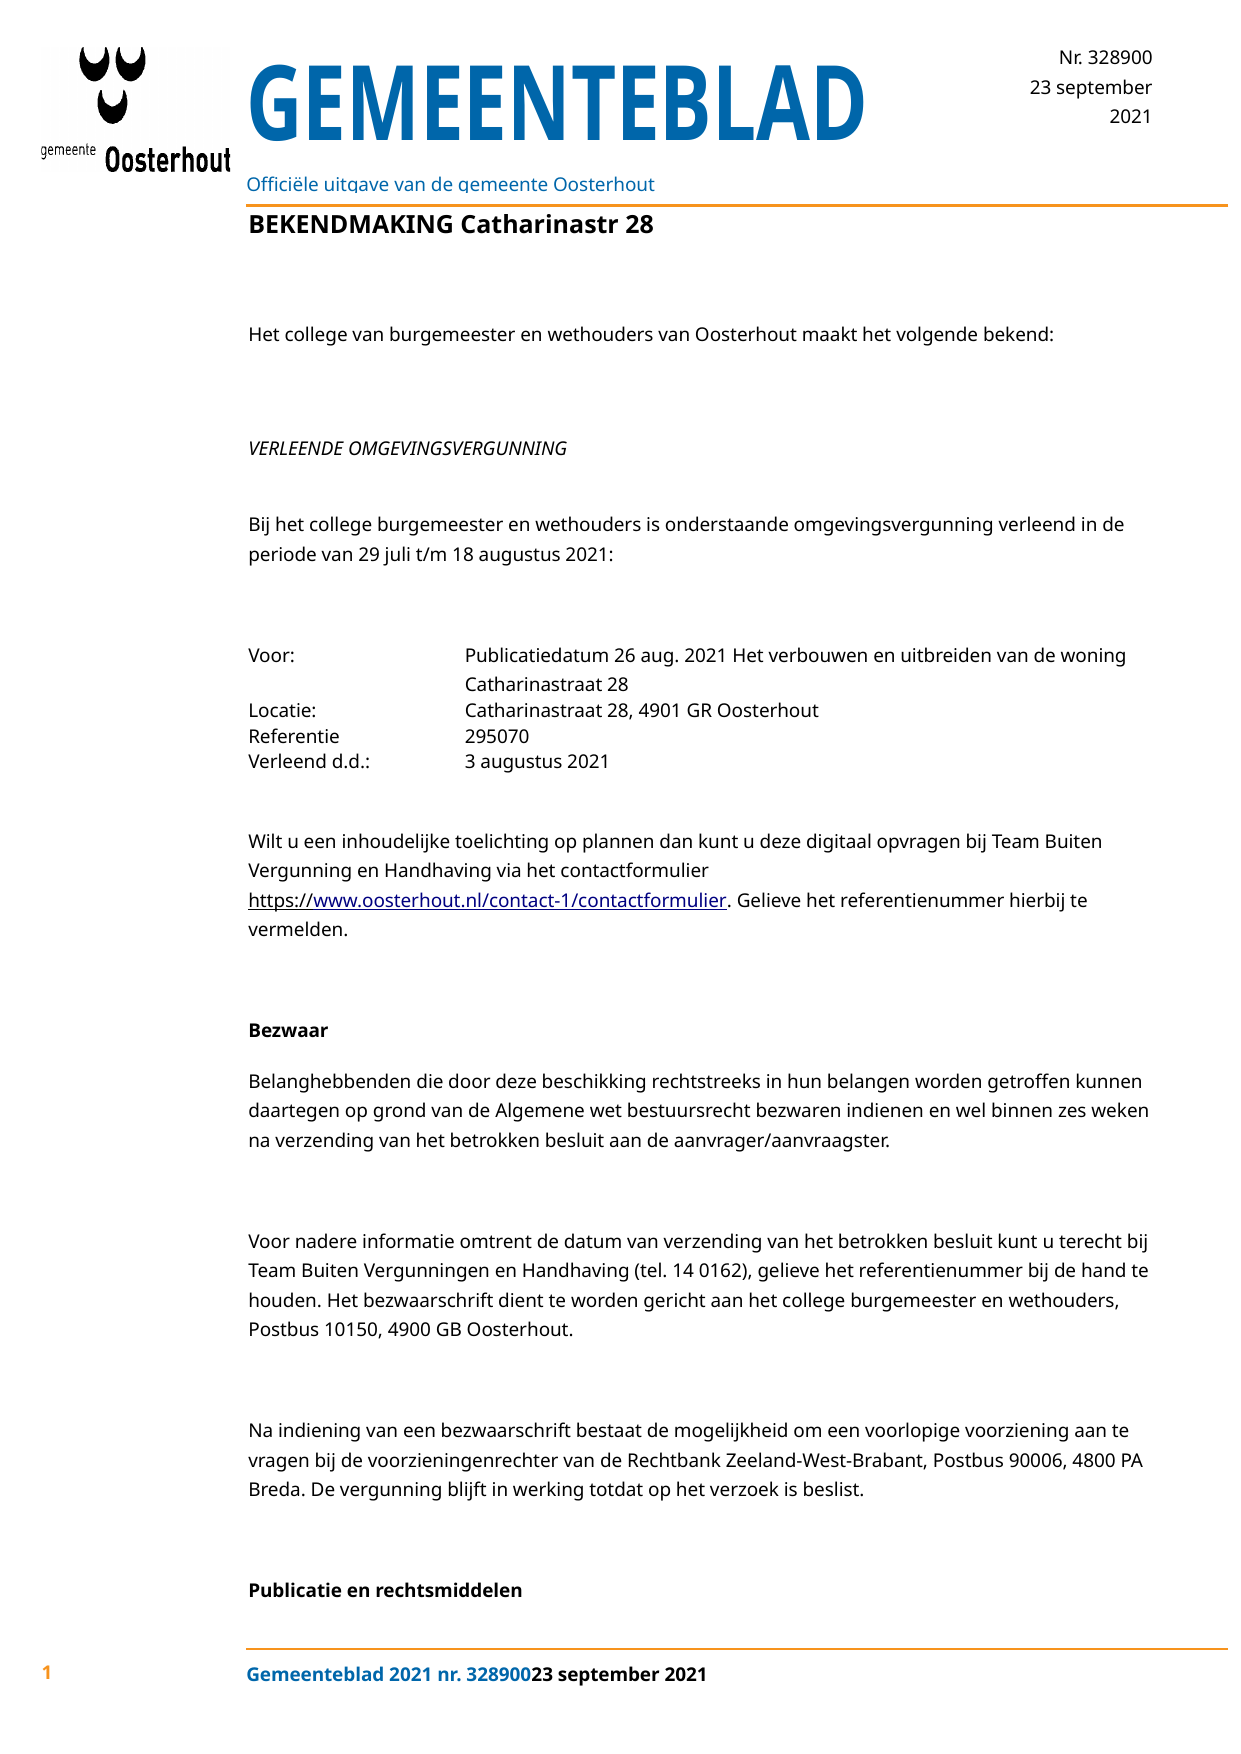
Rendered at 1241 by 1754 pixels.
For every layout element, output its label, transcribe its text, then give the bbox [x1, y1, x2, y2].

table_cell Locatie: [248, 697, 464, 723]
text Na indiening van een bezwaarschrift bestaat de mogelijkheid om een voorlopige voorziening aan te vragen bij de voorzieningenrechter van de Rechtbank Zeeland-West-Brabant, Postbus 90006, 4800 PA Breda. De vergunning blijft in werking totdat op het verzoek is beslist. [248, 1417, 1152, 1502]
text Wilt u een inhoudelijke toelichting op plannen dan kunt u deze digitaal opvragen bij Team Buiten Vergunning en Handhaving via het contactformulier https://www.oosterhout.nl/contact-1/contactformulier. Gelieve het referentienummer hierbij te vermelden. [248, 828, 1152, 942]
text VERLEENDE OMGEVINGSVERGUNNING [248, 435, 1152, 461]
table_cell 295070 [465, 723, 1152, 748]
text Bij het college burgemeester en wethouders is onderstaande omgevingsvergunning verleend in de periode van 29 juli t/m 18 augustus 2021: [248, 511, 1152, 567]
text BEKENDMAKING Catharinastr 28 [248, 207, 1152, 241]
table_header Publicatiedatum 26 aug. 2021 Het verbouwen en uitbreiden van de woning Catharinastraat 28 [465, 642, 1152, 697]
text Belanghebbenden die door deze beschikking rechtstreeks in hun belangen worden getroffen kunnen daartegen op grond van de Algemene wet bestuursrecht bezwaren indienen en wel binnen zes weken na verzending van het betrokken besluit aan de aanvrager/aanvraagster. [248, 1068, 1152, 1153]
text Het college van burgemeester en wethouders van Oosterhout maakt het volgende bekend: [248, 321, 1152, 346]
text Bezwaar [248, 1017, 1152, 1043]
table_header Voor: [248, 642, 464, 697]
picture [41, 47, 231, 172]
text Voor nadere informatie omtrent de datum van verzending van het betrokken besluit kunt u terecht bij Team Buiten Vergunningen en Handhaving (tel. 14 0162), gelieve het referentienummer bij de hand te houden. Het bezwaarschrift dient te worden gericht aan het college burgemeester en wethouders, Postbus 10150, 4900 GB Oosterhout. [248, 1228, 1152, 1342]
table_cell Verleend d.d.: [248, 749, 464, 774]
table_cell Catharinastraat 28, 4901 GR Oosterhout [465, 697, 1152, 723]
text Publicatie en rechtsmiddelen [248, 1577, 1152, 1603]
table_cell 3 augustus 2021 [465, 749, 1152, 774]
table_cell Referentie [248, 723, 464, 748]
